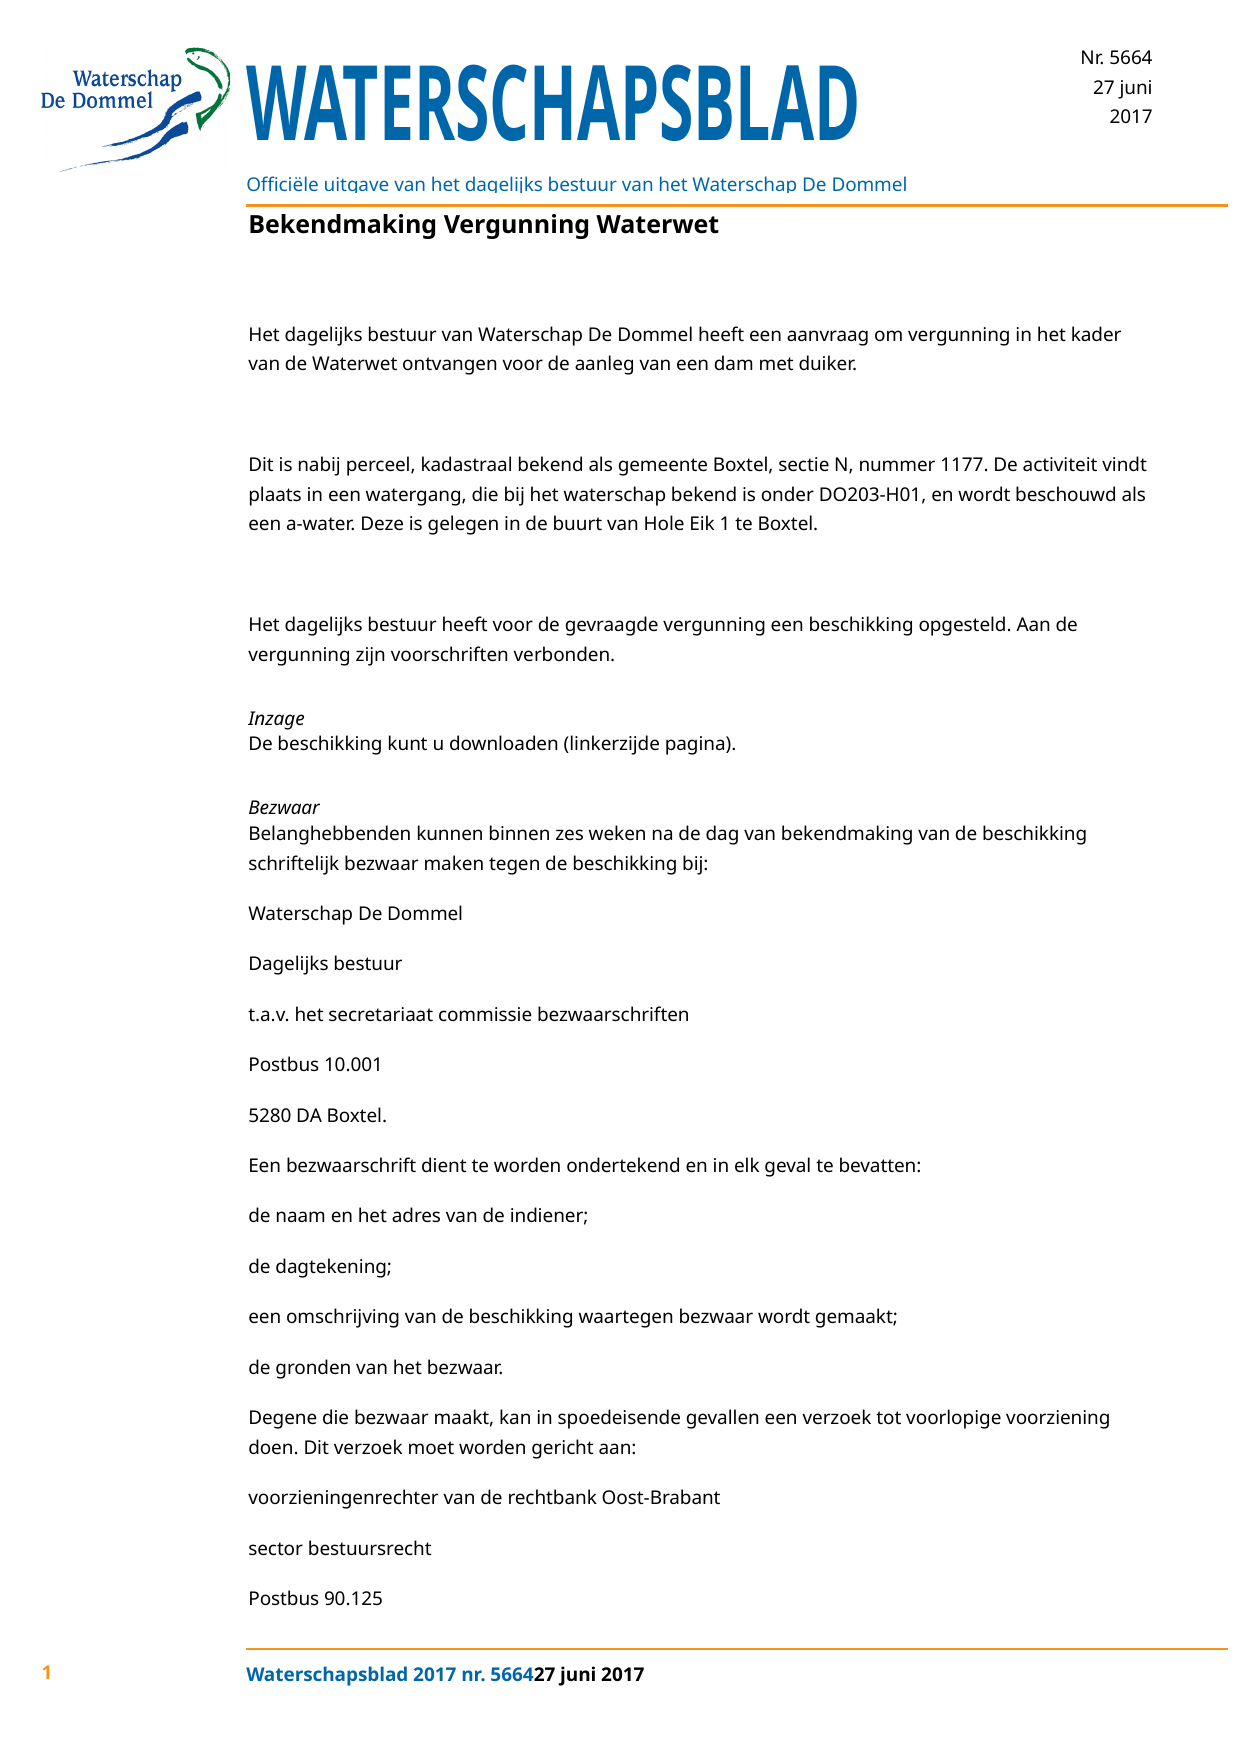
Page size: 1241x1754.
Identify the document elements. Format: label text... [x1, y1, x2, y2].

text 5280 DA Boxtel. [248, 1102, 1152, 1127]
text Een bezwaarschrift dient te worden ondertekend en in elk geval te bevatten: [248, 1152, 1152, 1178]
text Belanghebbenden kunnen binnen zes weken na de dag van bekendmaking van de beschikking schriftelijk bezwaar maken tegen de beschikking bij: [248, 820, 1152, 875]
text Dit is nabij perceel, kadastraal bekend als gemeente Boxtel, sectie N, nummer 1177. De activiteit vindt plaats in een watergang, die bij het waterschap bekend is onder DO203-H01, en wordt beschouwd als een a-water. Deze is gelegen in de buurt van Hole Eik 1 te Boxtel. [248, 451, 1152, 536]
text Bekendmaking Vergunning Waterwet [248, 207, 1152, 241]
text sector bestuursrecht [248, 1535, 1152, 1560]
text Bezwaar [248, 794, 1152, 820]
text een omschrijving van de beschikking waartegen bezwaar wordt gemaakt; [248, 1303, 1152, 1329]
text Waterschap De Dommel [248, 900, 1152, 926]
text t.a.v. het secretariaat commissie bezwaarschriften [248, 1001, 1152, 1027]
text Inzage [248, 705, 1152, 730]
text de gronden van het bezwaar. [248, 1354, 1152, 1379]
picture [41, 47, 231, 172]
text voorzieningenrechter van de rechtbank Oost-Brabant [248, 1484, 1152, 1510]
text Het dagelijks bestuur heeft voor de gevraagde vergunning een beschikking opgesteld. Aan de vergunning zijn voorschriften verbonden. [248, 611, 1152, 666]
text de dagtekening; [248, 1253, 1152, 1279]
text De beschikking kunt u downloaden (linkerzijde pagina). [248, 730, 1152, 756]
text Postbus 90.125 [248, 1585, 1152, 1611]
text Degene die bezwaar maakt, kan in spoedeisende gevallen een verzoek tot voorlopige voorziening doen. Dit verzoek moet worden gericht aan: [248, 1404, 1152, 1459]
text Dagelijks bestuur [248, 951, 1152, 976]
text Postbus 10.001 [248, 1051, 1152, 1077]
text de naam en het adres van de indiener; [248, 1203, 1152, 1228]
text Het dagelijks bestuur van Waterschap De Dommel heeft een aanvraag om vergunning in het kader van de Waterwet ontvangen voor de aanleg van een dam met duiker. [248, 321, 1152, 376]
